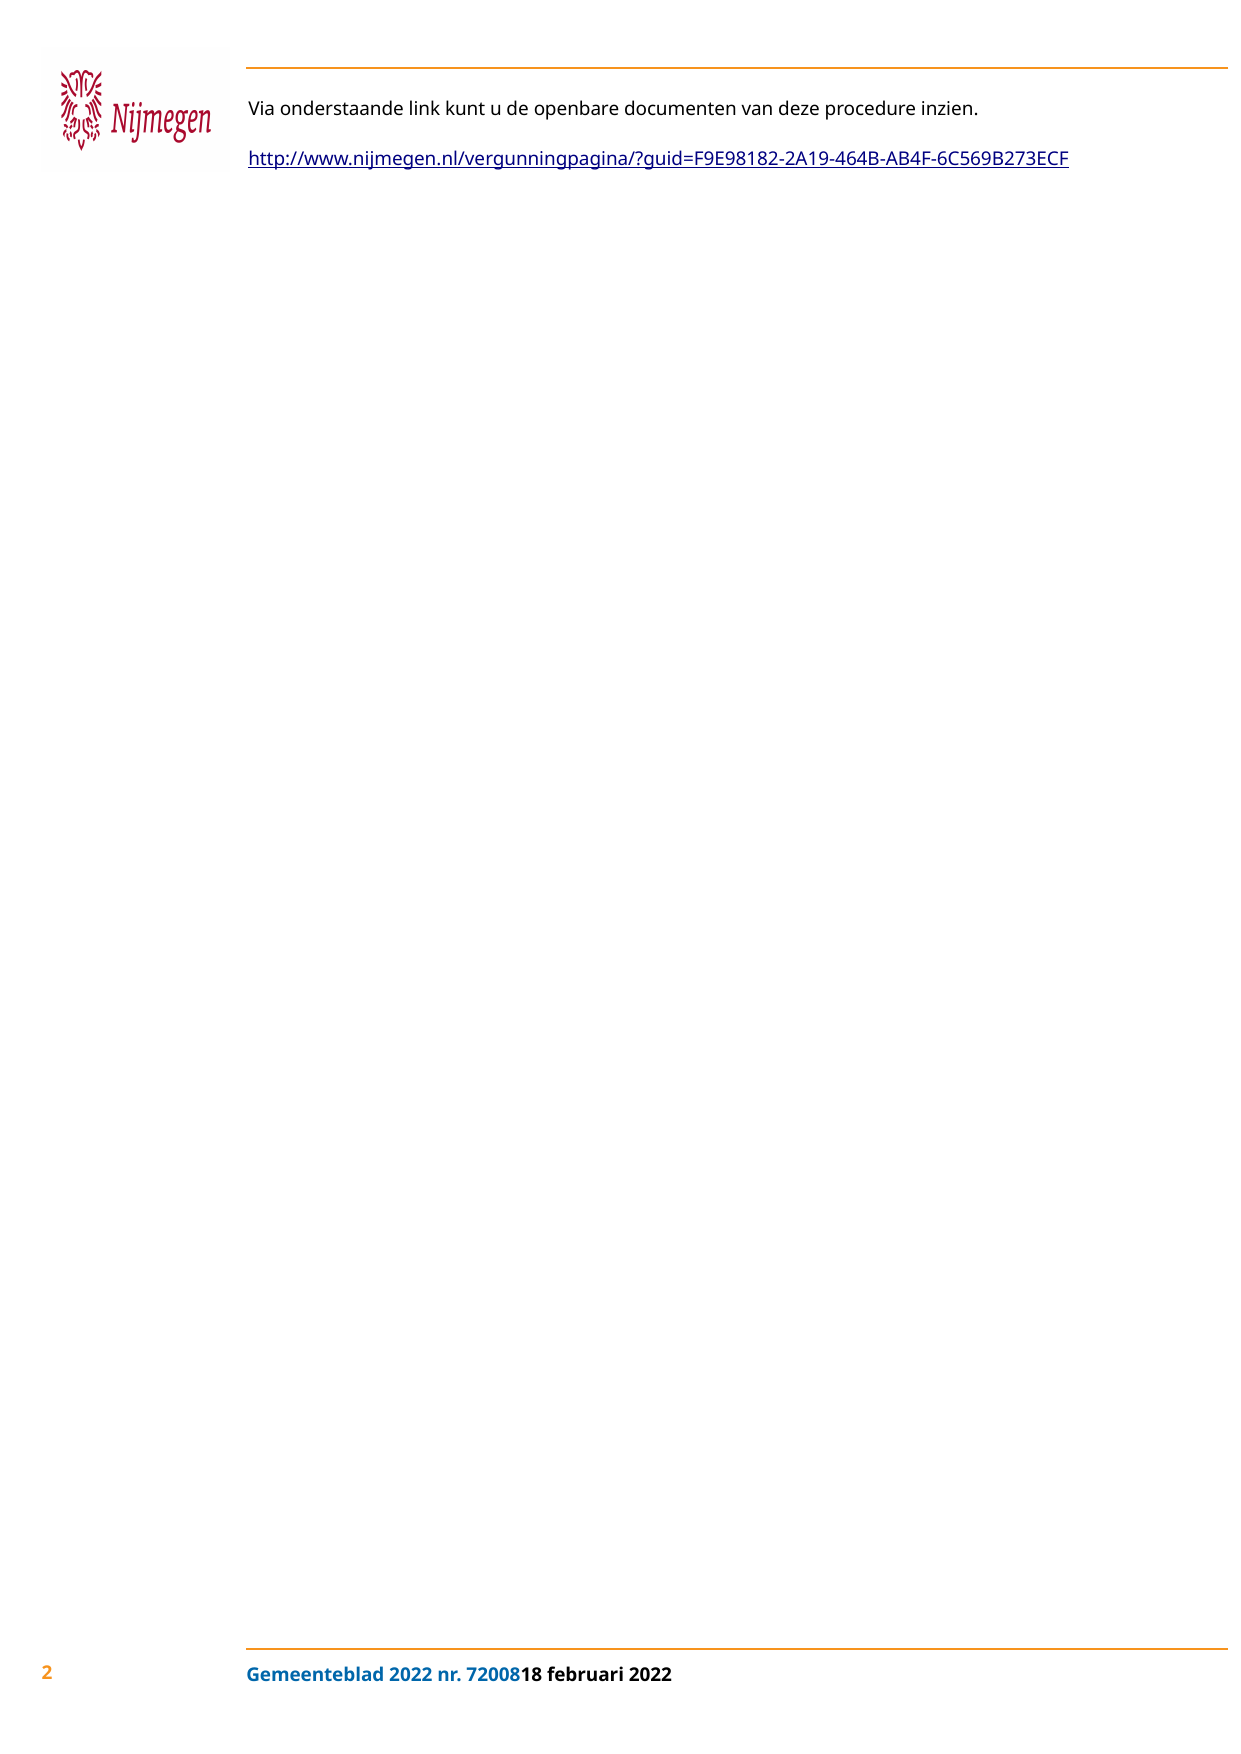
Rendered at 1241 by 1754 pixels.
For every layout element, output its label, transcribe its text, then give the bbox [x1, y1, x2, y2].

text http://www.nijmegen.nl/vergunningpagina/?guid=F9E98182-2A19-464B-AB4F-6C569B273ECF [248, 145, 1152, 171]
text Via onderstaande link kunt u de openbare documenten van deze procedure inzien. [248, 95, 1152, 121]
picture [41, 47, 231, 172]
